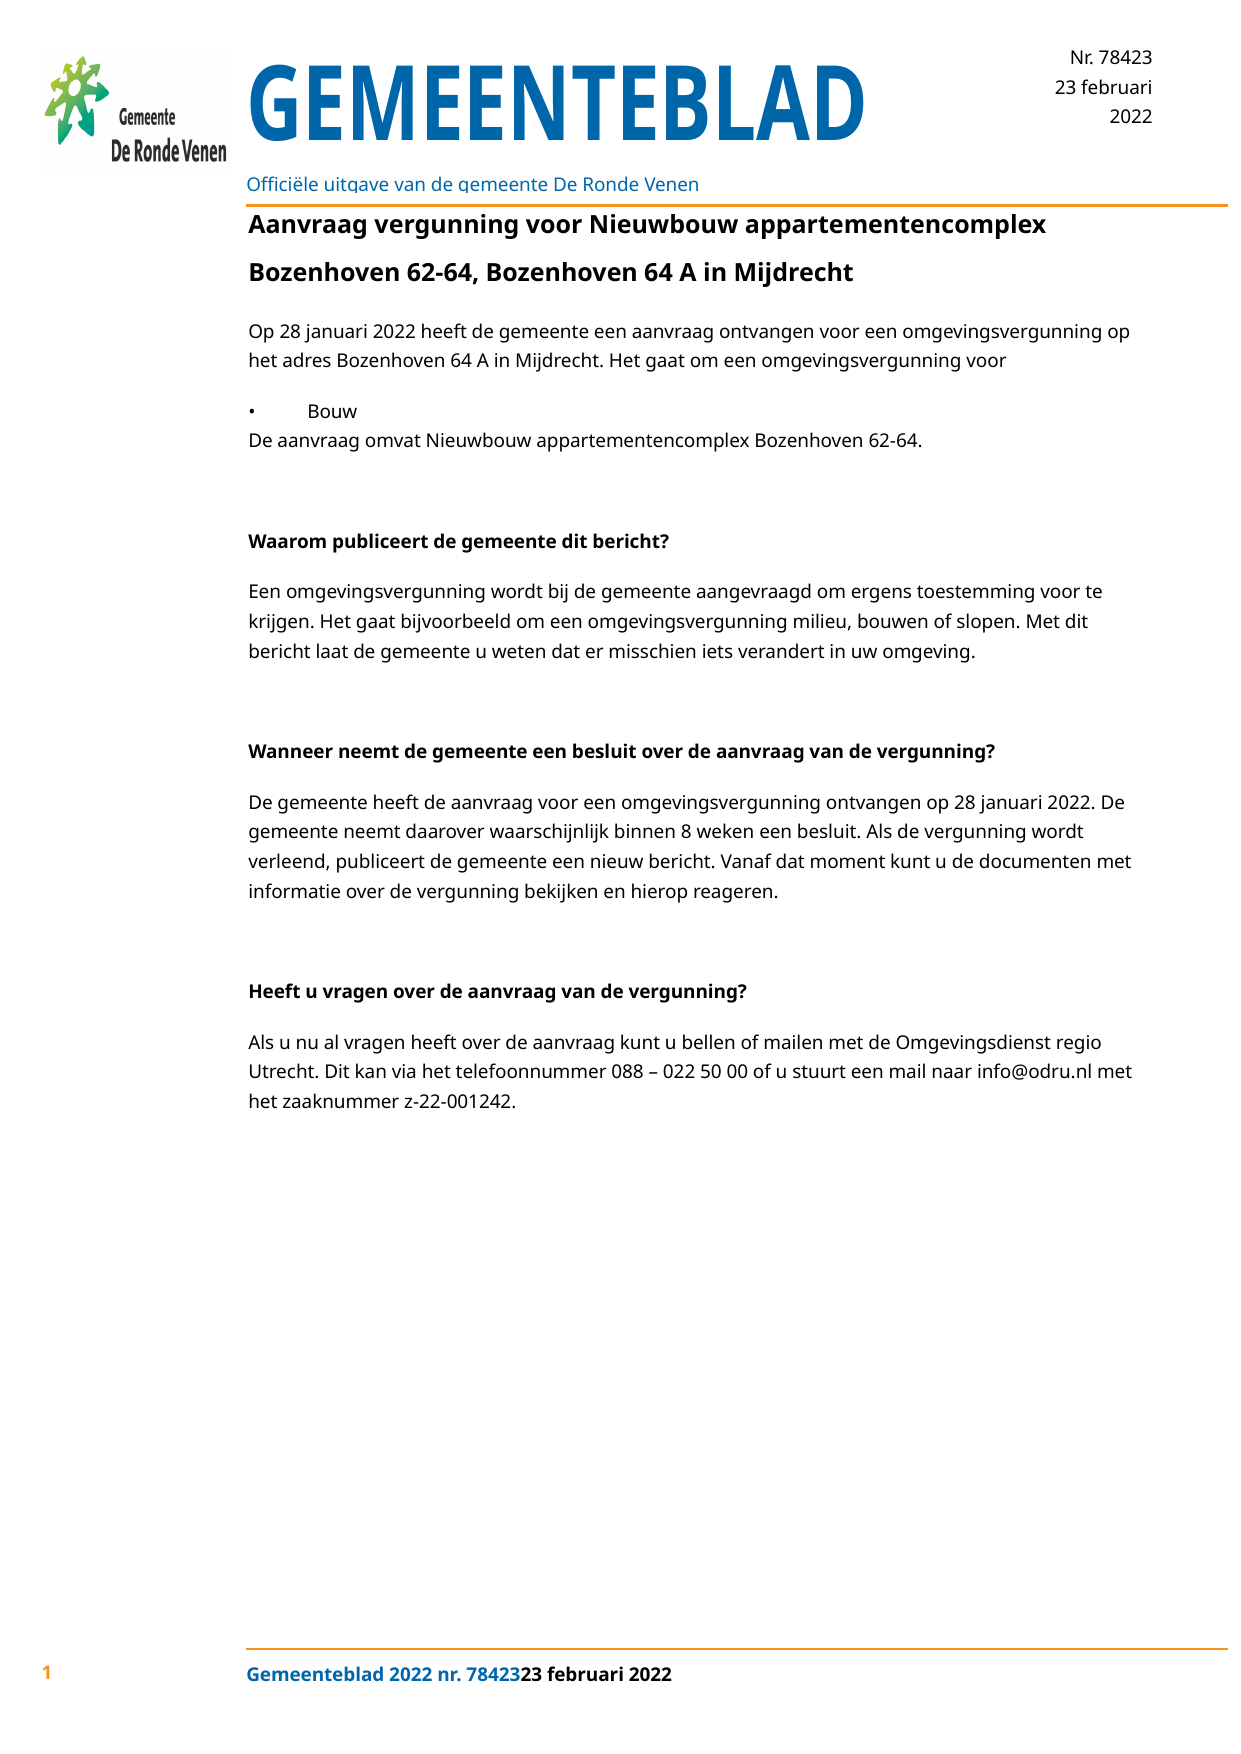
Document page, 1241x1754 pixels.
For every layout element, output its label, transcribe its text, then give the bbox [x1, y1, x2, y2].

text Waarom publiceert de gemeente dit bericht? [248, 528, 1152, 554]
text Heeft u vragen over de aanvraag van de vergunning? [248, 979, 1152, 1004]
text Aanvraag vergunning voor Nieuwbouw appartementencomplex Bozenhoven 62-64, Bozenhoven 64 A in Mijdrecht [248, 207, 1152, 288]
text Als u nu al vragen heeft over de aanvraag kunt u bellen of mailen met de Omgevingsdienst regio Utrecht. Dit kan via het telefoonnummer 088 – 022 50 00 of u stuurt een mail naar info@odru.nl met het zaaknummer z-22-001242. [248, 1029, 1152, 1114]
text Op 28 januari 2022 heeft de gemeente een aanvraag ontvangen voor een omgevingsvergunning op het adres Bozenhoven 64 A in Mijdrecht. Het gaat om een omgevingsvergunning voor [248, 318, 1152, 373]
picture [41, 47, 231, 172]
text De aanvraag omvat Nieuwbouw appartementencomplex Bozenhoven 62-64. [248, 427, 1152, 453]
text Wanneer neemt de gemeente een besluit over de aanvraag van de vergunning? [248, 739, 1152, 764]
text Een omgevingsvergunning wordt bij de gemeente aangevraagd om ergens toestemming voor te krijgen. Het gaat bijvoorbeeld om een omgevingsvergunning milieu, bouwen of slopen. Met dit bericht laat de gemeente u weten dat er misschien iets verandert in uw omgeving. [248, 579, 1152, 664]
list Bouw [248, 398, 1152, 424]
text De gemeente heeft de aanvraag voor een omgevingsvergunning ontvangen op 28 januari 2022. De gemeente neemt daarover waarschijnlijk binnen 8 weken een besluit. Als de vergunning wordt verleend, publiceert de gemeente een nieuw bericht. Vanaf dat moment kunt u de documenten met informatie over de vergunning bekijken en hierop reageren. [248, 789, 1152, 904]
